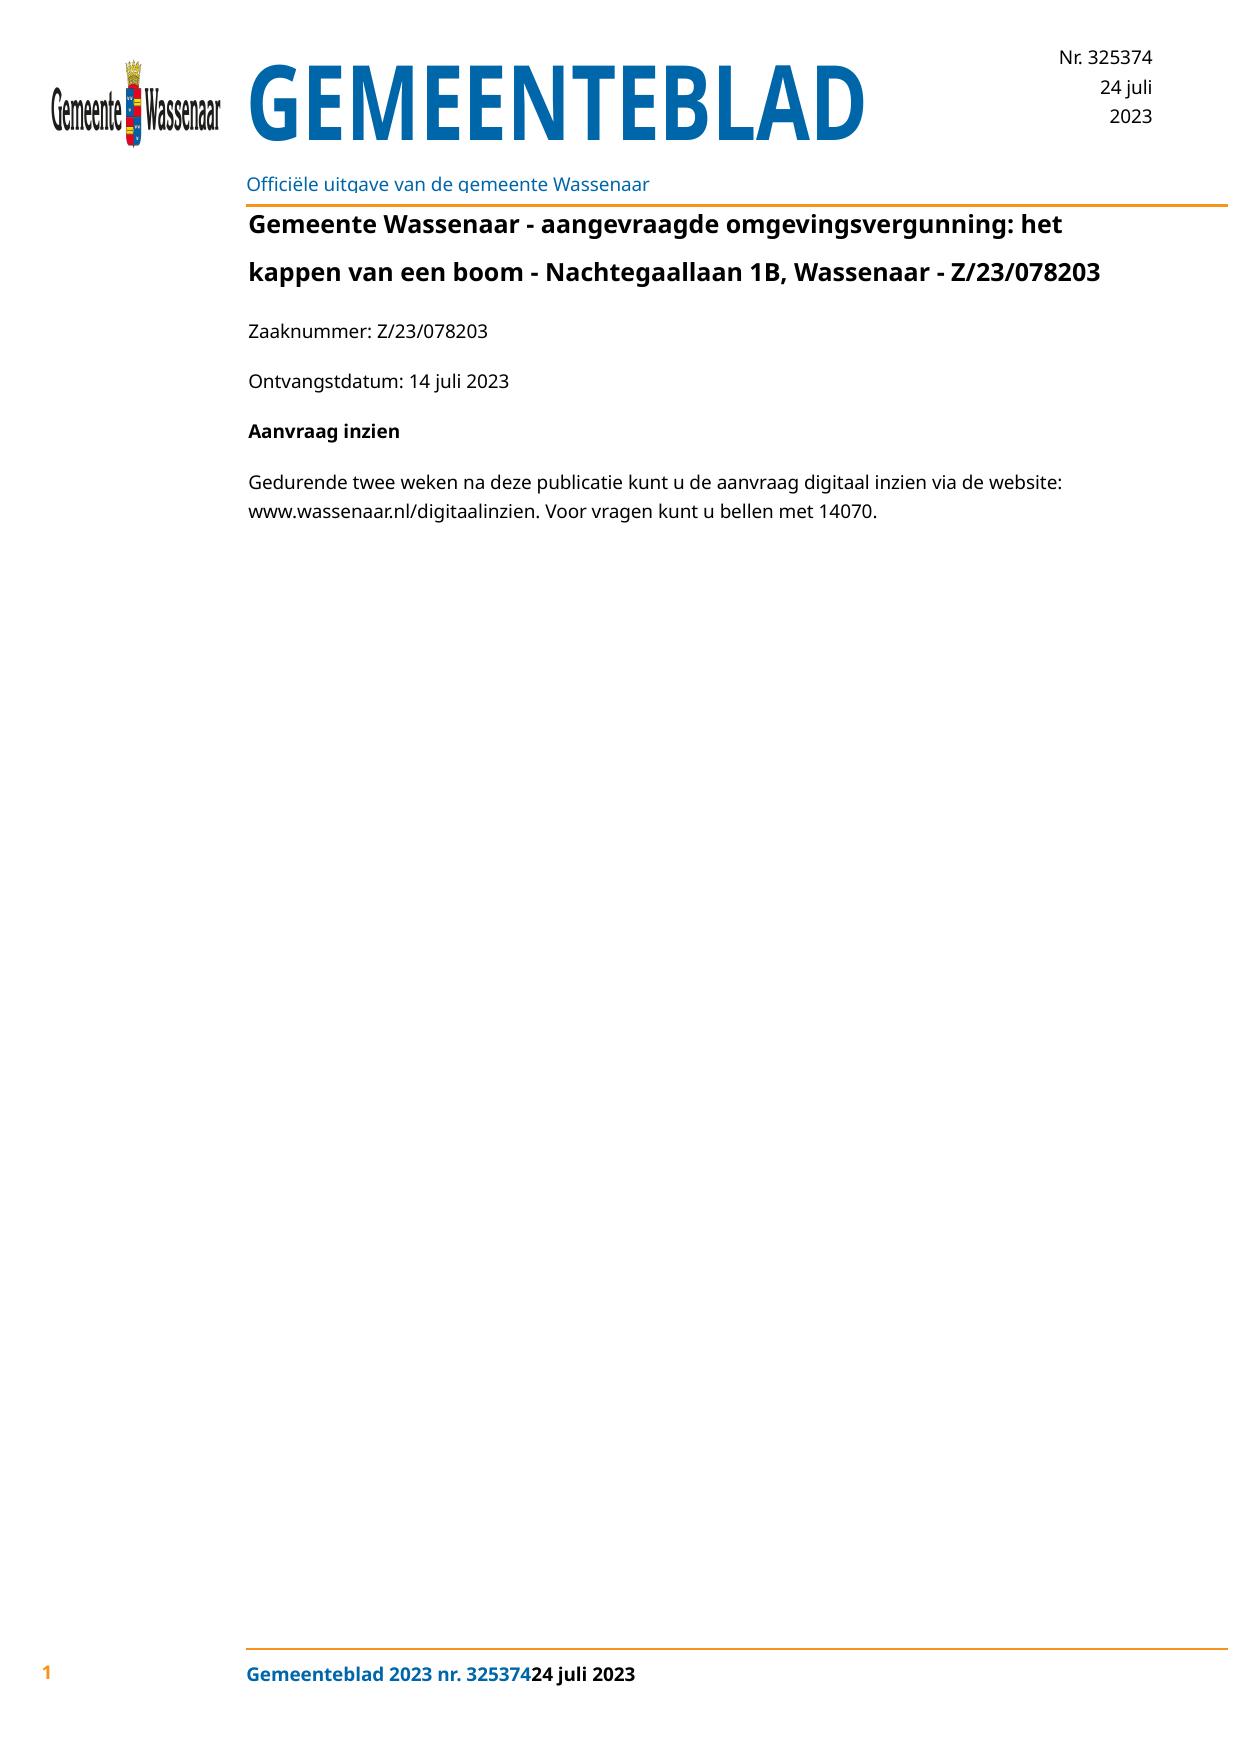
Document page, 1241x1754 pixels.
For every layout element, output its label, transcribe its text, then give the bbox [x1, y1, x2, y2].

text Gemeente Wassenaar - aangevraagde omgevingsvergunning: het kappen van een boom - Nachtegaallaan 1B, Wassenaar - Z/23/078203 [248, 207, 1152, 288]
text Aanvraag inzien [248, 419, 1152, 444]
text Zaaknummer: Z/23/078203 [248, 318, 1152, 344]
text Ontvangstdatum: 14 juli 2023 [248, 368, 1152, 394]
text Gedurende twee weken na deze publicatie kunt u de aanvraag digitaal inzien via de website: www.wassenaar.nl/digitaalinzien. Voor vragen kunt u bellen met 14070. [248, 469, 1152, 524]
picture [41, 47, 231, 172]
